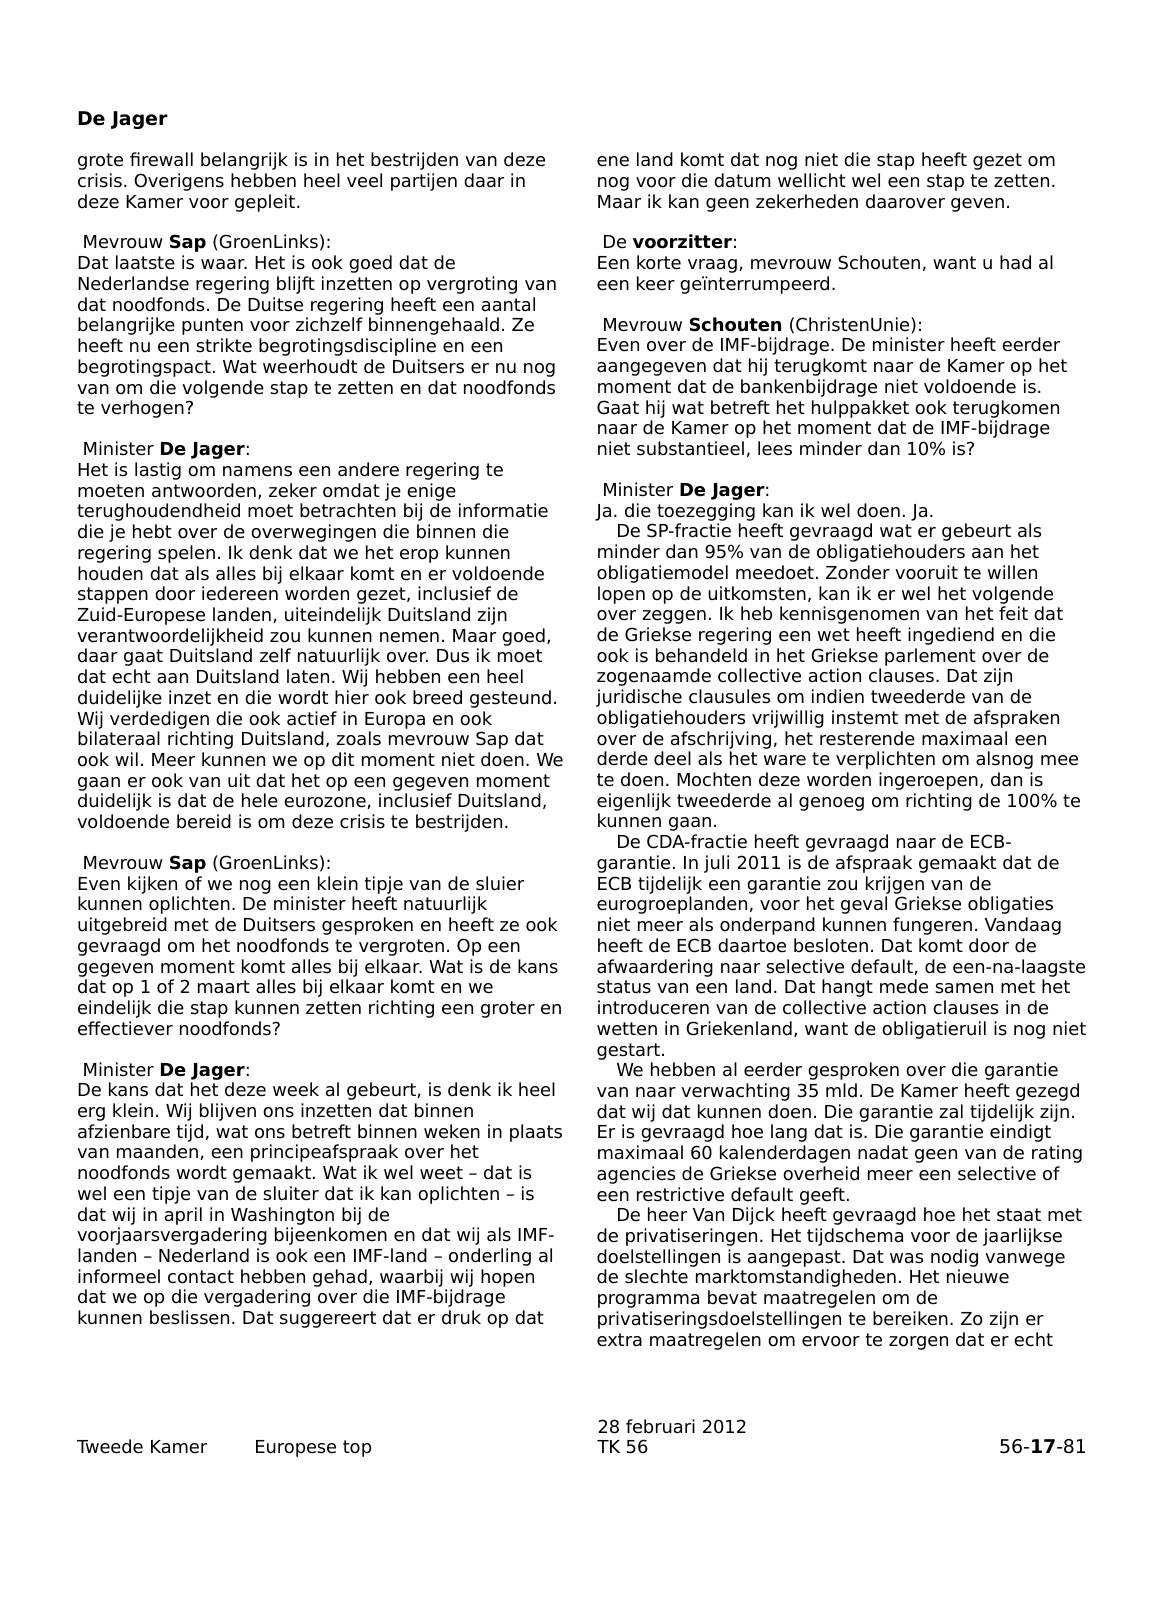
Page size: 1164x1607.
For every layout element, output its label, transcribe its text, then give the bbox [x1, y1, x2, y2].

text De SP-fractie heeft gevraagd wat er gebeurt als minder dan 95% van de obligatiehouders aan het obligatiemodel meedoet. Zonder vooruit te willen lopen op de uitkomsten, kan ik er wel het volgende over zeggen. Ik heb kennisgenomen van het feit dat de Griekse regering een wet heeft ingediend en die ook is behandeld in het Griekse parlement over de zogenaamde collective action clauses. Dat zijn juridische clausules om indien tweederde van de obligatiehouders vrijwillig instemt met de afspraken over de afschrijving, het resterende maximaal een derde deel als het ware te verplichten om alsnog mee te doen. Mochten deze worden ingeroepen, dan is eigenlijk tweederde al genoeg om richting de 100% te kunnen gaan. [596, 521, 1087, 832]
text grote firewall belangrijk is in het bestrijden van deze crisis. Overigens hebben heel veel partijen daar in deze Kamer voor gepleit. [77, 150, 567, 212]
text Minister De Jager: [596, 480, 1087, 500]
text ene land komt dat nog niet die stap heeft gezet om nog voor die datum wellicht wel een stap te zetten. Maar ik kan geen zekerheden daarover geven. [596, 150, 1087, 212]
text De voorzitter: [596, 232, 1087, 253]
text Mevrouw Sap (GroenLinks): [77, 232, 567, 253]
text Minister De Jager: [77, 439, 567, 460]
text Het is lastig om namens een andere regering te moeten antwoorden, zeker omdat je enige terughoudendheid moet betrachten bij de informatie die je hebt over de overwegingen die binnen die regering spelen. Ik denk dat we het erop kunnen houden dat als alles bij elkaar komt en er voldoende stappen door iedereen worden gezet, inclusief de Zuid-Europese landen, uiteindelijk Duitsland zijn verantwoordelijkheid zou kunnen nemen. Maar goed, daar gaat Duitsland zelf natuurlijk over. Dus ik moet dat echt aan Duitsland laten. Wij hebben een heel duidelijke inzet en die wordt hier ook breed gesteund. Wij verdedigen die ook actief in Europa en ook bilateraal richting Duitsland, zoals mevrouw Sap dat ook wil. Meer kunnen we op dit moment niet doen. We gaan er ook van uit dat het op een gegeven moment duidelijk is dat de hele eurozone, inclusief Duitsland, voldoende bereid is om deze crisis te bestrijden. [77, 460, 567, 833]
text De kans dat het deze week al gebeurt, is denk ik heel erg klein. Wij blijven ons inzetten dat binnen afzienbare tijd, wat ons betreft binnen weken in plaats van maanden, een principeafspraak over het noodfonds wordt gemaakt. Wat ik wel weet – dat is wel een tipje van de sluiter dat ik kan oplichten – is dat wij in april in Washington bij de voorjaarsvergadering bijeenkomen en dat wij als IMF-landen – Nederland is ook een IMF-land – onderling al informeel contact hebben gehad, waarbij wij hopen dat we op die vergadering over die IMF-bijdrage kunnen beslissen. Dat suggereert dat er druk op dat [77, 1080, 567, 1329]
text Dat laatste is waar. Het is ook goed dat de Nederlandse regering blijft inzetten op vergroting van dat noodfonds. De Duitse regering heeft een aantal belangrijke punten voor zichzelf binnengehaald. Ze heeft nu een strikte begrotingsdiscipline en een begrotingspact. Wat weerhoudt de Duitsers er nu nog van om die volgende stap te zetten en dat noodfonds te verhogen? [77, 253, 567, 419]
text Even kijken of we nog een klein tipje van de sluier kunnen oplichten. De minister heeft natuurlijk uitgebreid met de Duitsers gesproken en heeft ze ook gevraagd om het noodfonds te vergroten. Op een gegeven moment komt alles bij elkaar. Wat is de kans dat op 1 of 2 maart alles bij elkaar komt en we eindelijk die stap kunnen zetten richting een groter en effectiever noodfonds? [77, 873, 567, 1039]
text Mevrouw Schouten (ChristenUnie): [596, 314, 1087, 335]
text Een korte vraag, mevrouw Schouten, want u had al een keer geïnterrumpeerd. [596, 253, 1087, 294]
text We hebben al eerder gesproken over die garantie van naar verwachting 35 mld. De Kamer heeft gezegd dat wij dat kunnen doen. Die garantie zal tijdelijk zijn. Er is gevraagd hoe lang dat is. Die garantie eindigt maximaal 60 kalenderdagen nadat geen van de rating agencies de Griekse overheid meer een selective of een restrictive default geeft. [596, 1060, 1087, 1205]
text Mevrouw Sap (GroenLinks): [77, 853, 567, 873]
text De heer Van Dijck heeft gevraagd hoe het staat met de privatiseringen. Het tijdschema voor de jaarlijkse doelstellingen is aangepast. Dat was nodig vanwege de slechte marktomstandigheden. Het nieuwe programma bevat maatregelen om de privatiseringsdoelstellingen te bereiken. Zo zijn er extra maatregelen om ervoor te zorgen dat er echt [596, 1205, 1087, 1350]
text Even over de IMF-bijdrage. De minister heeft eerder aangegeven dat hij terugkomt naar de Kamer op het moment dat de bankenbijdrage niet voldoende is. Gaat hij wat betreft het hulppakket ook terugkomen naar de Kamer op het moment dat de IMF-bijdrage niet substantieel, lees minder dan 10% is? [596, 335, 1087, 460]
text De CDA-fractie heeft gevraagd naar de ECB-garantie. In juli 2011 is de afspraak gemaakt dat de ECB tijdelijk een garantie zou krijgen van de eurogroeplanden, voor het geval Griekse obligaties niet meer als onderpand kunnen fungeren. Vandaag heeft de ECB daartoe besloten. Dat komt door de afwaardering naar selective default, de een-na-laagste status van een land. Dat hangt mede samen met het introduceren van de collective action clauses in de wetten in Griekenland, want de obligatieruil is nog niet gestart. [596, 832, 1087, 1060]
text Minister De Jager: [77, 1059, 567, 1080]
text Ja. die toezegging kan ik wel doen. Ja. [596, 500, 1087, 521]
